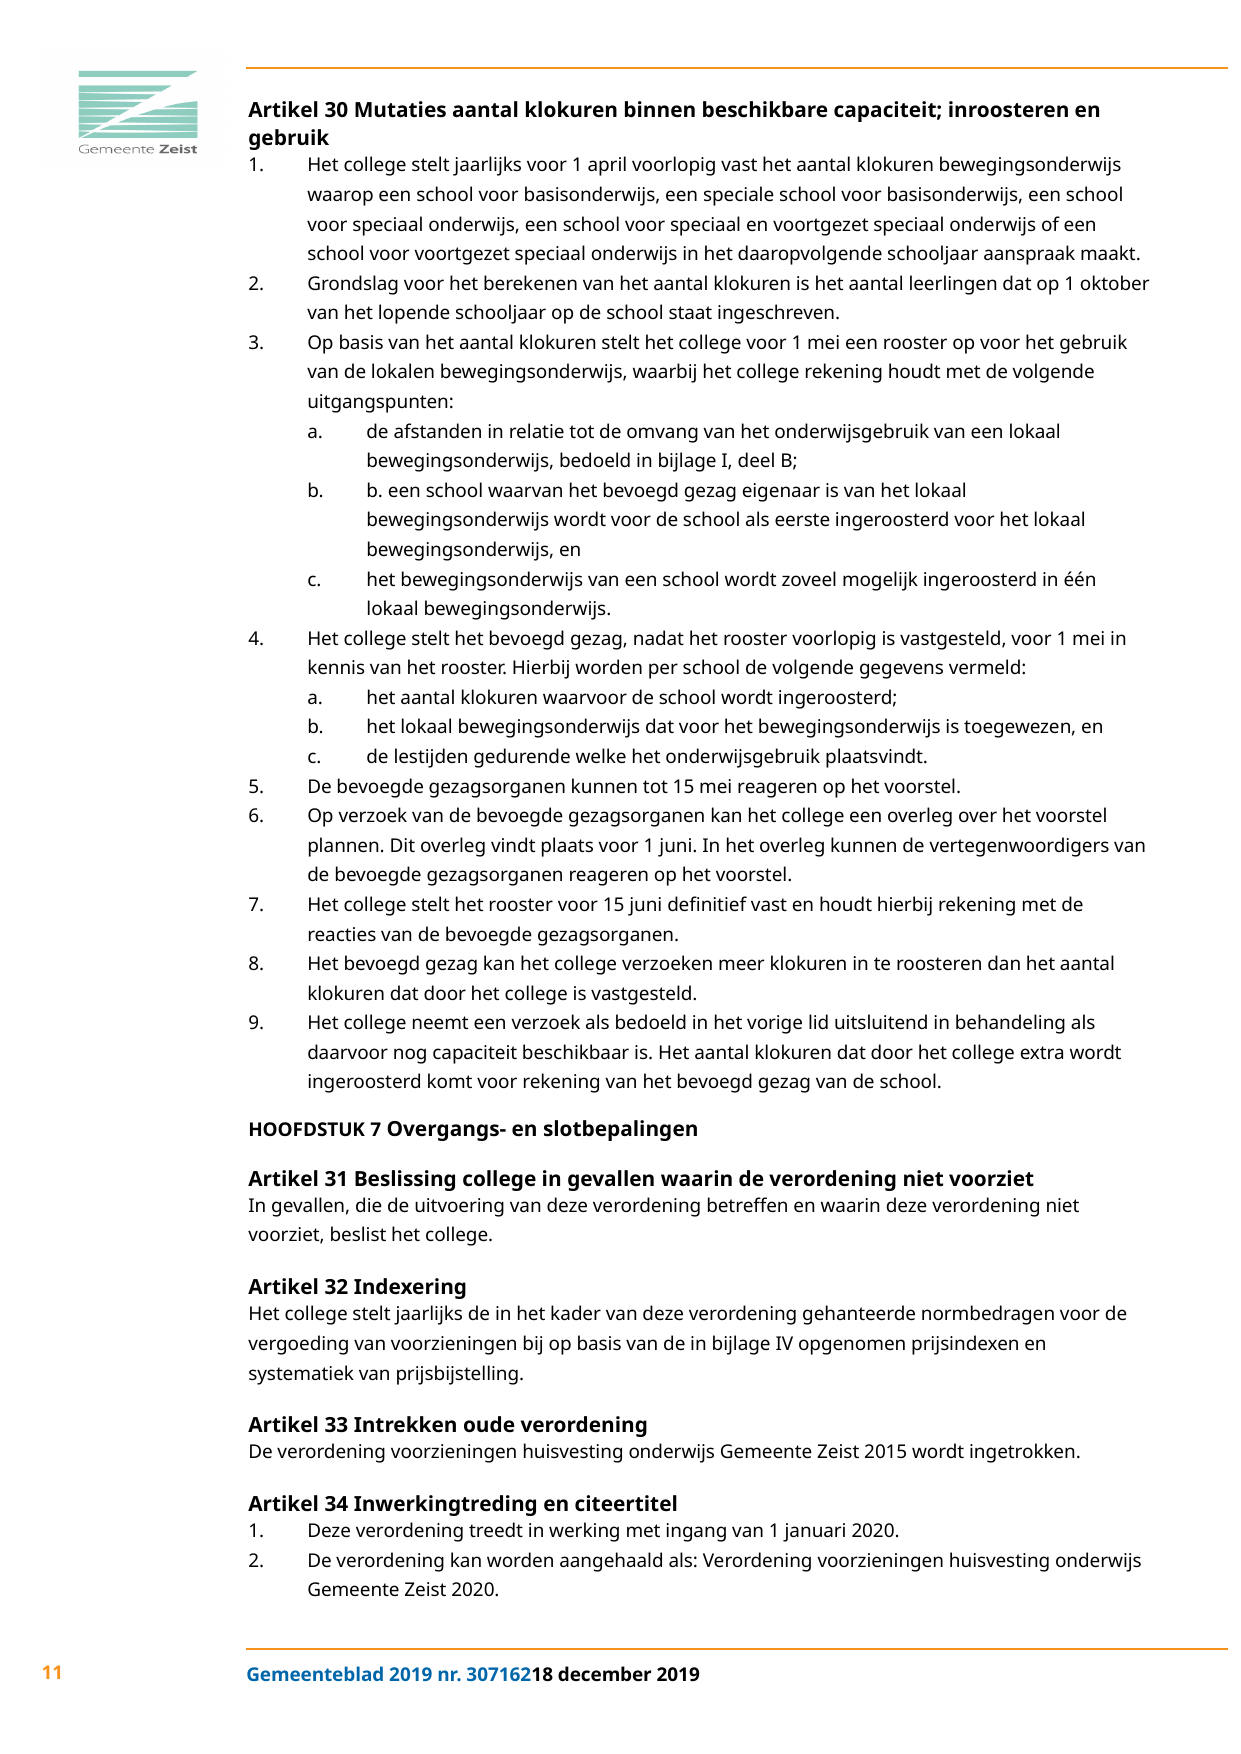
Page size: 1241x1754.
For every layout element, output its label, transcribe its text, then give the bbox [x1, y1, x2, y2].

text Artikel 33 Intrekken oude verordening [248, 1410, 1152, 1438]
text Artikel 32 Indexering [248, 1272, 1152, 1301]
list het aantal klokuren waarvoor de school wordt ingeroosterd; [307, 684, 1152, 710]
list Het college stelt het rooster voor 15 juni definitief vast en houdt hierbij rekening met de reacties van de bevoegde gezagsorganen. [248, 891, 1152, 947]
list Deze verordening treedt in werking met ingang van 1 januari 2020. [248, 1517, 1152, 1543]
list het lokaal bewegingsonderwijs dat voor het bewegingsonderwijs is toegewezen, en [307, 714, 1152, 739]
text In gevallen, die de uitvoering van deze verordening betreffen en waarin deze verordening niet voorziet, beslist het college. [248, 1192, 1152, 1247]
text Het college stelt jaarlijks de in het kader van deze verordening gehanteerde normbedragen voor de vergoeding van voorzieningen bij op basis van de in bijlage IV opgenomen prijsindexen en systematiek van prijsbijstelling. [248, 1301, 1152, 1385]
list Op basis van het aantal klokuren stelt het college voor 1 mei een rooster op voor het gebruik van de lokalen bewegingsonderwijs, waarbij het college rekening houdt met de volgende uitgangspunten: [248, 329, 1152, 414]
list Grondslag voor het berekenen van het aantal klokuren is het aantal leerlingen dat op 1 oktober van het lopende schooljaar op de school staat ingeschreven. [248, 270, 1152, 325]
list de lestijden gedurende welke het onderwijsgebruik plaatsvindt. [307, 743, 1152, 769]
text Artikel 30 Mutaties aantal klokuren binnen beschikbare capaciteit; inroosteren en gebruik [248, 95, 1152, 152]
list Het college stelt jaarlijks voor 1 april voorlopig vast het aantal klokuren bewegingsonderwijs waarop een school voor basisonderwijs, een speciale school voor basisonderwijs, een school voor speciaal onderwijs, een school voor speciaal en voortgezet speciaal onderwijs of een school voor voortgezet speciaal onderwijs in het daaropvolgende schooljaar aanspraak maakt. [248, 152, 1152, 266]
text De verordening voorzieningen huisvesting onderwijs Gemeente Zeist 2015 wordt ingetrokken. [248, 1438, 1152, 1464]
list De bevoegde gezagsorganen kunnen tot 15 mei reageren op het voorstel. [248, 773, 1152, 799]
list De verordening kan worden aangehaald als: Verordening voorzieningen huisvesting onderwijs Gemeente Zeist 2020. [248, 1547, 1152, 1602]
text HOOFDSTUK 7 Overgangs- en slotbepalingen [248, 1114, 1152, 1143]
list Het college neemt een verzoek als bedoeld in het vorige lid uitsluitend in behandeling als daarvoor nog capaciteit beschikbaar is. Het aantal klokuren dat door het college extra wordt ingeroosterd komt voor rekening van het bevoegd gezag van de school. [248, 1009, 1152, 1094]
list de afstanden in relatie tot de omvang van het onderwijsgebruik van een lokaal bewegingsonderwijs, bedoeld in bijlage I, deel B; [307, 418, 1152, 473]
list Het college stelt het bevoegd gezag, nadat het rooster voorlopig is vastgesteld, voor 1 mei in kennis van het rooster. Hierbij worden per school de volgende gegevens vermeld: [248, 625, 1152, 680]
list b. een school waarvan het bevoegd gezag eigenaar is van het lokaal bewegingsonderwijs wordt voor de school als eerste ingeroosterd voor het lokaal bewegingsonderwijs, en [307, 477, 1152, 562]
text Artikel 31 Beslissing college in gevallen waarin de verordening niet voorziet [248, 1164, 1152, 1192]
list het bewegingsonderwijs van een school wordt zoveel mogelijk ingeroosterd in één lokaal bewegingsonderwijs. [307, 566, 1152, 621]
list Op verzoek van de bevoegde gezagsorganen kan het college een overleg over het voorstel plannen. Dit overleg vindt plaats voor 1 juni. In het overleg kunnen de vertegenwoordigers van de bevoegde gezagsorganen reageren op het voorstel. [248, 802, 1152, 887]
list Het bevoegd gezag kan het college verzoeken meer klokuren in te roosteren dan het aantal klokuren dat door het college is vastgesteld. [248, 950, 1152, 1006]
text Artikel 34 Inwerkingtreding en citeertitel [248, 1489, 1152, 1517]
picture [41, 47, 231, 172]
